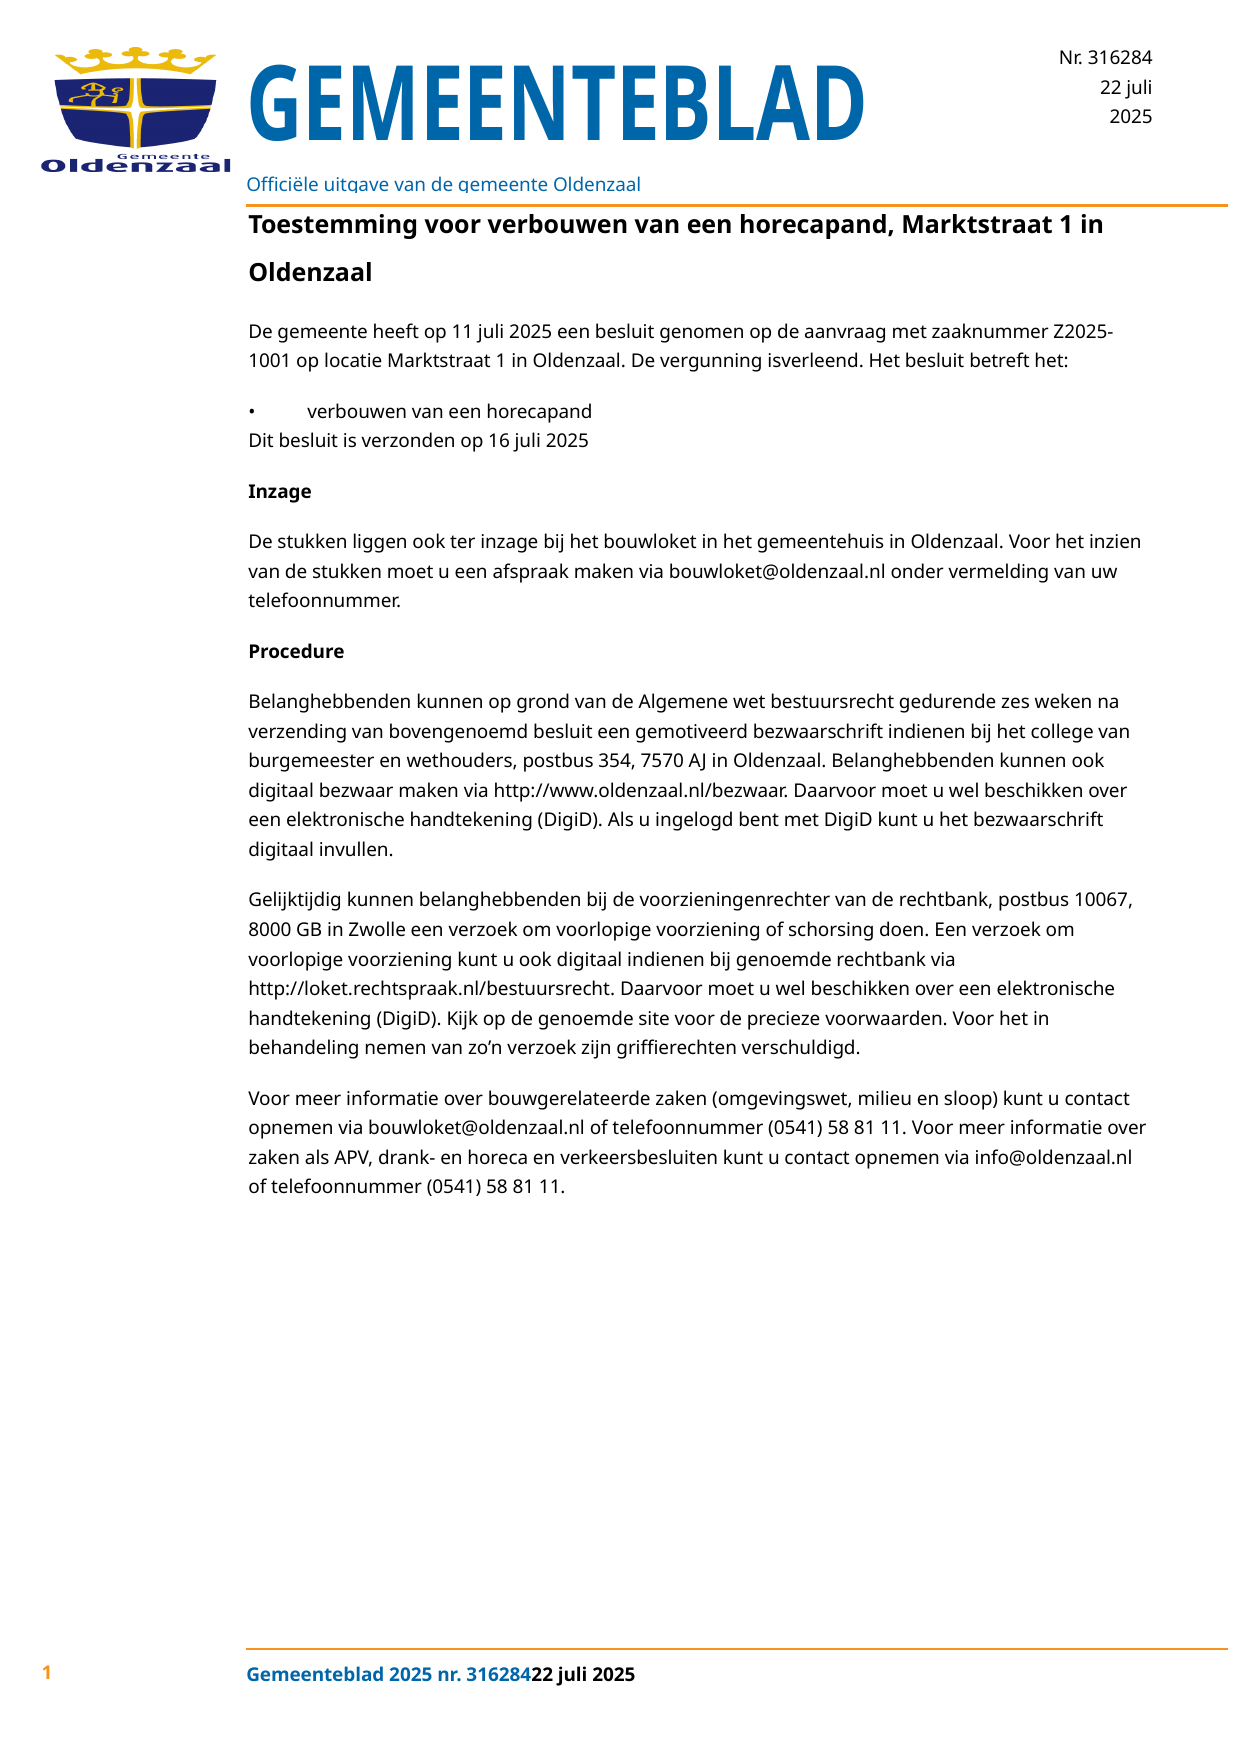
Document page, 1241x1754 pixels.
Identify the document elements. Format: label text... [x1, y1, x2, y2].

text Dit besluit is verzonden op 16 juli 2025 [248, 427, 1152, 453]
text De stukken liggen ook ter inzage bij het bouwloket in het gemeentehuis in Oldenzaal. Voor het inzien van de stukken moet u een afspraak maken via bouwloket@oldenzaal.nl onder vermelding van uw telefoonnummer. [248, 528, 1152, 613]
text Procedure [248, 638, 1152, 664]
list verbouwen van een horecapand [248, 398, 1152, 424]
text Belanghebbenden kunnen op grond van de Algemene wet bestuursrecht gedurende zes weken na verzending van bovengenoemd besluit een gemotiveerd bezwaarschrift indienen bij het college van burgemeester en wethouders, postbus 354, 7570 AJ in Oldenzaal. Belanghebbenden kunnen ook digitaal bezwaar maken via http://www.oldenzaal.nl/bezwaar. Daarvoor moet u wel beschikken over een elektronische handtekening (DigiD). Als u ingelogd bent met DigiD kunt u het bezwaarschrift digitaal invullen. [248, 688, 1152, 862]
text Voor meer informatie over bouwgerelateerde zaken (omgevingswet, milieu en sloop) kunt u contact opnemen via bouwloket@oldenzaal.nl of telefoonnummer (0541) 58 81 11. Voor meer informatie over zaken als APV, drank- en horeca en verkeersbesluiten kunt u contact opnemen via info@oldenzaal.nl of telefoonnummer (0541) 58 81 11. [248, 1085, 1152, 1199]
text Toestemming voor verbouwen van een horecapand, Marktstraat 1 in Oldenzaal [248, 207, 1152, 288]
text De gemeente heeft op 11 juli 2025 een besluit genomen op de aanvraag met zaaknummer Z2025-1001 op locatie Marktstraat 1 in Oldenzaal. De vergunning isverleend. Het besluit betreft het: [248, 318, 1152, 373]
text Gelijktijdig kunnen belanghebbenden bij de voorzieningenrechter van de rechtbank, postbus 10067, 8000 GB in Zwolle een verzoek om voorlopige voorziening of schorsing doen. Een verzoek om voorlopige voorziening kunt u ook digitaal indienen bij genoemde rechtbank via http://loket.rechtspraak.nl/bestuursrecht. Daarvoor moet u wel beschikken over een elektronische handtekening (DigiD). Kijk op de genoemde site voor de precieze voorwaarden. Voor het in behandeling nemen van zo’n verzoek zijn griffierechten verschuldigd. [248, 887, 1152, 1060]
text Inzage [248, 478, 1152, 504]
picture [41, 47, 231, 172]
